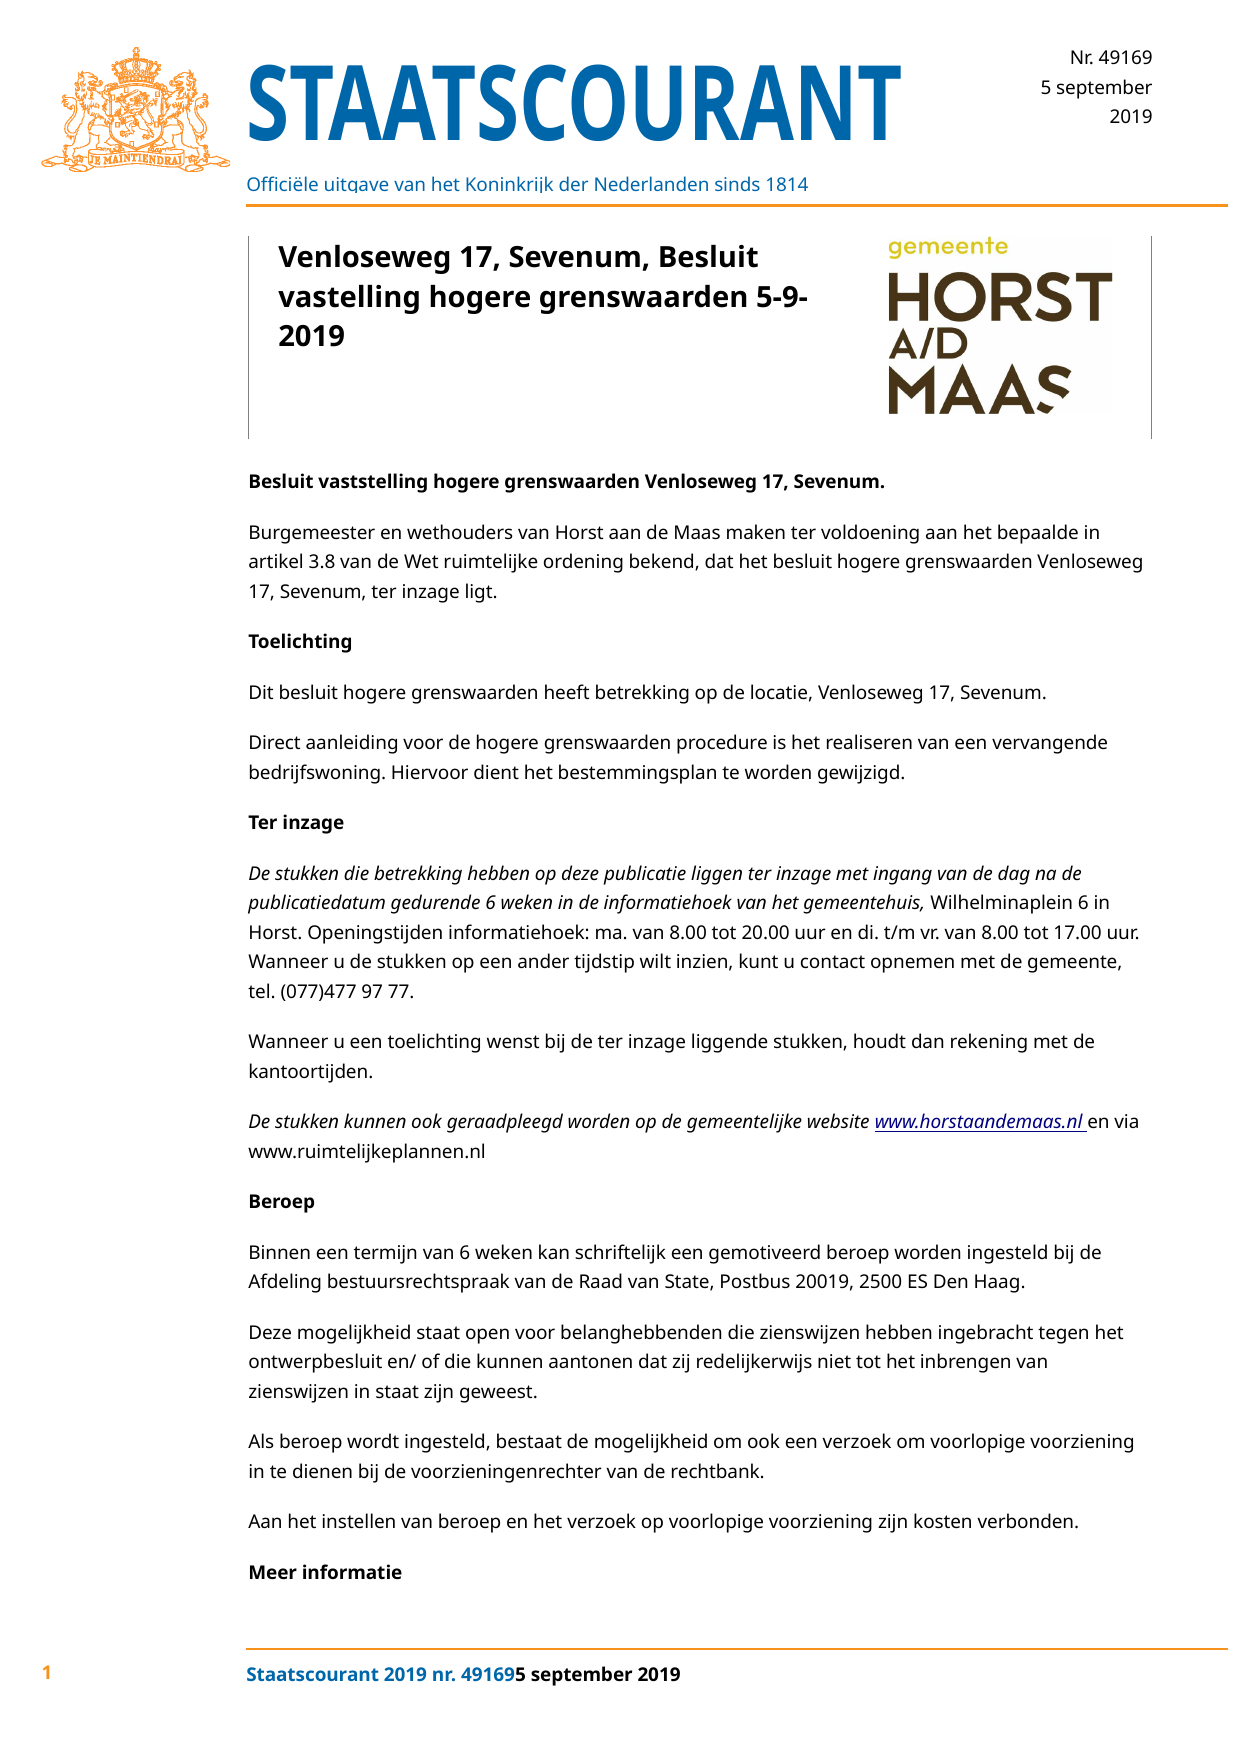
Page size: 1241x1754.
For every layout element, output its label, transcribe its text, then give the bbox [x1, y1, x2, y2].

text Als beroep wordt ingesteld, bestaat de mogelijkheid om ook een verzoek om voorlopige voorziening in te dienen bij de voorzieningenrechter van de rechtbank. [248, 1429, 1152, 1484]
text Beroep [248, 1189, 1152, 1214]
text Direct aanleiding voor de hogere grenswaarden procedure is het realiseren van een vervangende bedrijfswoning. Hiervoor dient het bestemmingsplan te worden gewijzigd. [248, 729, 1152, 785]
text Aan het instellen van beroep en het verzoek op voorlopige voorziening zijn kosten verbonden. [248, 1509, 1152, 1534]
picture [41, 47, 231, 172]
table_header [850, 236, 888, 413]
text Deze mogelijkheid staat open voor belanghebbenden die zienswijzen hebben ingebracht tegen het ontwerpbesluit en/ of die kunnen aantonen dat zij redelijkerwijs niet tot het inbrengen van zienswijzen in staat zijn geweest. [248, 1319, 1152, 1404]
text Dit besluit hogere grenswaarden heeft betrekking op de locatie, Venloseweg 17, Sevenum. [248, 679, 1152, 705]
table_header Venloseweg 17, Sevenum, Besluit vastelling hogere grenswaarden 5-9-2019 [249, 236, 850, 439]
text Binnen een termijn van 6 weken kan schriftelijk een gemotiveerd beroep worden ingesteld bij de Afdeling bestuursrechtspraak van de Raad van State, Postbus 20019, 2500 ES Den Haag. [248, 1239, 1152, 1294]
picture [888, 236, 1113, 414]
text Toelichting [248, 629, 1152, 654]
table_header [1113, 236, 1151, 413]
text Besluit vaststelling hogere grenswaarden Venloseweg 17, Sevenum. [248, 469, 1152, 494]
text Ter inzage [248, 809, 1152, 835]
text Burgemeester en wethouders van Horst aan de Maas maken ter voldoening aan het bepaalde in artikel 3.8 van de Wet ruimtelijke ordening bekend, dat het besluit hogere grenswaarden Venloseweg 17, Sevenum, ter inzage ligt. [248, 519, 1152, 604]
text De stukken die betrekking hebben op deze publicatie liggen ter inzage met ingang van de dag na de publicatiedatum gedurende 6 weken in de informatiehoek van het gemeentehuis, Wilhelminaplein 6 in Horst. Openingstijden informatiehoek: ma. van 8.00 tot 20.00 uur en di. t/m vr. van 8.00 tot 17.00 uur. Wanneer u de stukken op een ander tijdstip wilt inzien, kunt u contact opnemen met de gemeente, tel. (077)477 97 77. [248, 860, 1152, 1004]
text Wanneer u een toelichting wenst bij de ter inzage liggende stukken, houdt dan rekening met de kantoortijden. [248, 1029, 1152, 1084]
text Meer informatie [248, 1559, 1152, 1585]
table_header [850, 414, 1151, 439]
text De stukken kunnen ook geraadpleegd worden op de gemeentelijke website www.horstaandemaas.nl en via www.ruimtelijkeplannen.nl [248, 1109, 1152, 1164]
